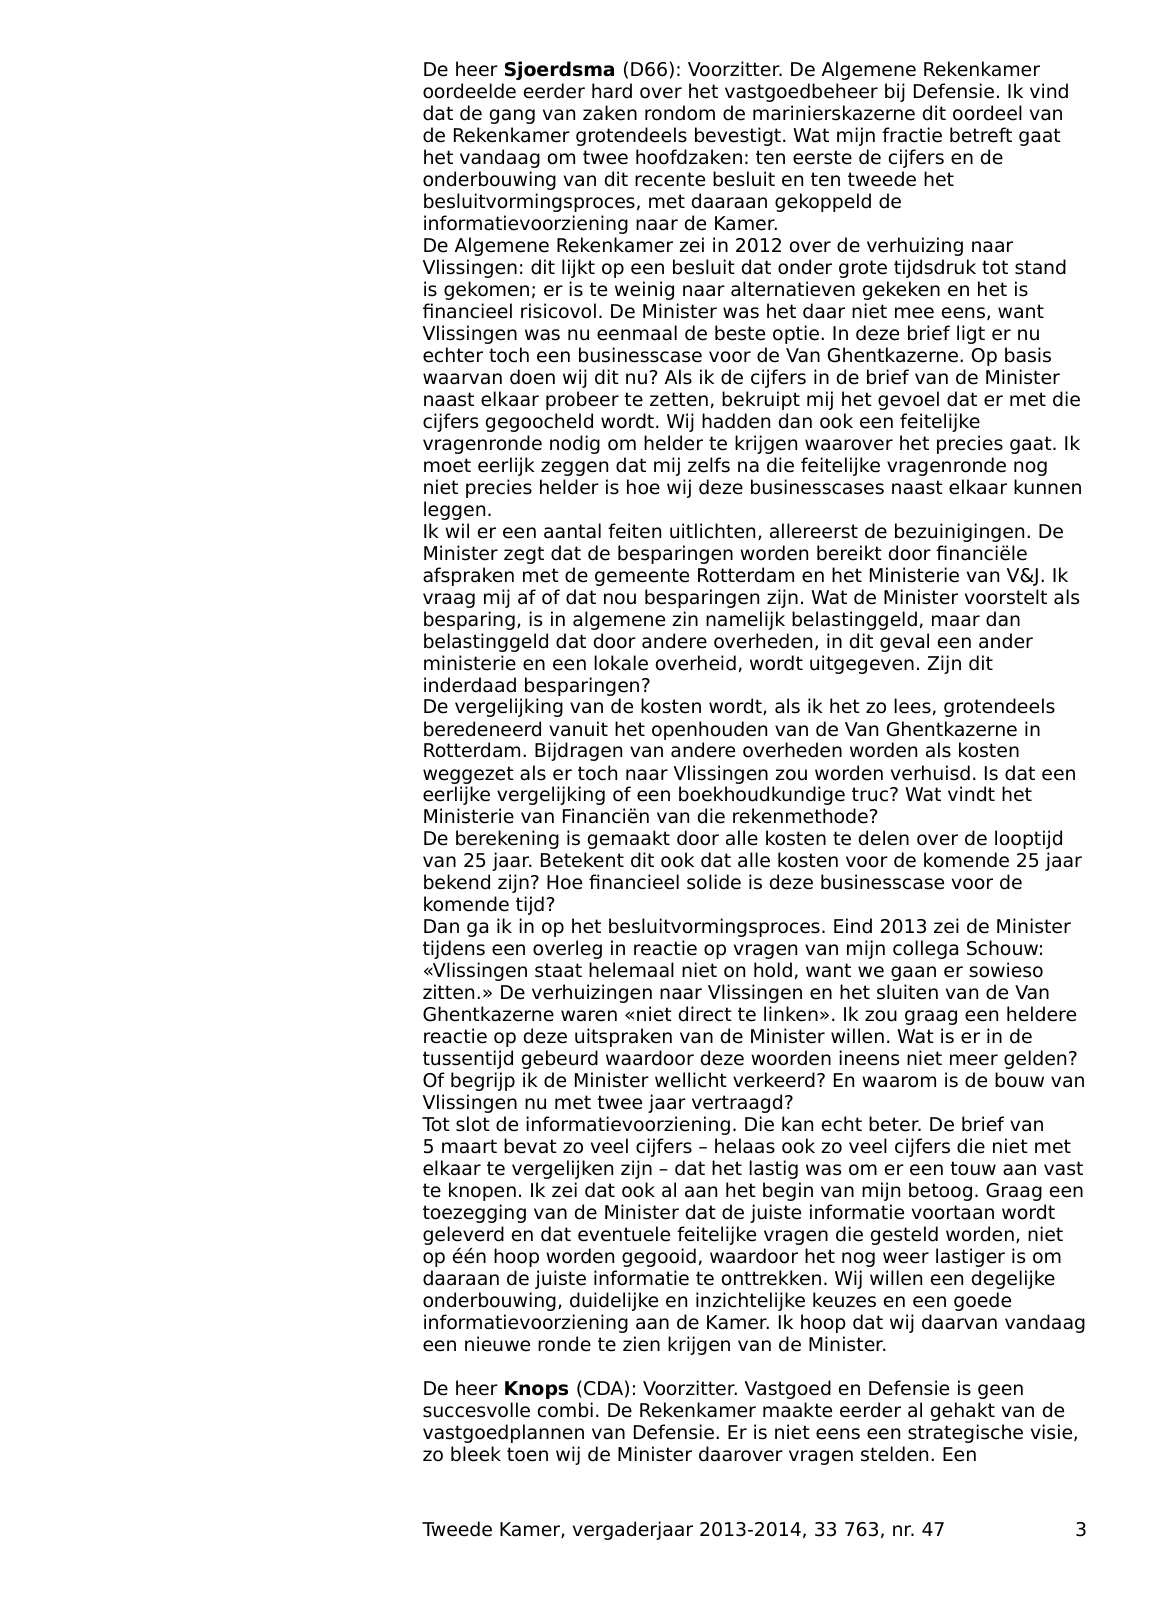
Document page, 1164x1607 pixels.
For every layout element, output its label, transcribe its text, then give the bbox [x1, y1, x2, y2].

text De vergelijking van de kosten wordt, als ik het zo lees, grotendeels beredeneerd vanuit het openhouden van de Van Ghentkazerne in Rotterdam. Bijdragen van andere overheden worden als kosten weggezet als er toch naar Vlissingen zou worden verhuisd. Is dat een eerlijke vergelijking of een boekhoudkundige truc? Wat vindt het Ministerie van Financiën van die rekenmethode? [422, 696, 1087, 828]
text De berekening is gemaakt door alle kosten te delen over de looptijd van 25 jaar. Betekent dit ook dat alle kosten voor de komende 25 jaar bekend zijn? Hoe financieel solide is deze businesscase voor de komende tijd? [422, 828, 1087, 916]
text Ik wil er een aantal feiten uitlichten, allereerst de bezuinigingen. De Minister zegt dat de besparingen worden bereikt door financiële afspraken met de gemeente Rotterdam en het Ministerie van V&J. Ik vraag mij af of dat nou besparingen zijn. Wat de Minister voorstelt als besparing, is in algemene zin namelijk belastinggeld, maar dan belastinggeld dat door andere overheden, in dit geval een ander ministerie en een lokale overheid, wordt uitgegeven. Zijn dit inderdaad besparingen? [422, 521, 1087, 696]
text De heer Sjoerdsma (D66): Voorzitter. De Algemene Rekenkamer oordeelde eerder hard over het vastgoedbeheer bij Defensie. Ik vind dat de gang van zaken rondom de marinierskazerne dit oordeel van de Rekenkamer grotendeels bevestigt. Wat mijn fractie betreft gaat het vandaag om twee hoofdzaken: ten eerste de cijfers en de onderbouwing van dit recente besluit en ten tweede het besluitvormingsproces, met daaraan gekoppeld de informatievoorziening naar de Kamer. [422, 59, 1087, 235]
text De Algemene Rekenkamer zei in 2012 over de verhuizing naar Vlissingen: dit lijkt op een besluit dat onder grote tijdsdruk tot stand is gekomen; er is te weinig naar alternatieven gekeken en het is financieel risicovol. De Minister was het daar niet mee eens, want Vlissingen was nu eenmaal de beste optie. In deze brief ligt er nu echter toch een businesscase voor de Van Ghentkazerne. Op basis waarvan doen wij dit nu? Als ik de cijfers in de brief van de Minister naast elkaar probeer te zetten, bekruipt mij het gevoel dat er met die cijfers gegoocheld wordt. Wij hadden dan ook een feitelijke vragenronde nodig om helder te krijgen waarover het precies gaat. Ik moet eerlijk zeggen dat mij zelfs na die feitelijke vragenronde nog niet precies helder is hoe wij deze businesscases naast elkaar kunnen leggen. [422, 235, 1087, 521]
text Tot slot de informatievoorziening. Die kan echt beter. De brief van 5 maart bevat zo veel cijfers – helaas ook zo veel cijfers die niet met elkaar te vergelijken zijn – dat het lastig was om er een touw aan vast te knopen. Ik zei dat ook al aan het begin van mijn betoog. Graag een toezegging van de Minister dat de juiste informatie voortaan wordt geleverd en dat eventuele feitelijke vragen die gesteld worden, niet op één hoop worden gegooid, waardoor het nog weer lastiger is om daaraan de juiste informatie te onttrekken. Wij willen een degelijke onderbouwing, duidelijke en inzichtelijke keuzes en een goede informatievoorziening aan de Kamer. Ik hoop dat wij daarvan vandaag een nieuwe ronde te zien krijgen van de Minister. [422, 1114, 1087, 1356]
text Dan ga ik in op het besluitvormingsproces. Eind 2013 zei de Minister tijdens een overleg in reactie op vragen van mijn collega Schouw: «Vlissingen staat helemaal niet on hold, want we gaan er sowieso zitten.» De verhuizingen naar Vlissingen en het sluiten van de Van Ghentkazerne waren «niet direct te linken». Ik zou graag een heldere reactie op deze uitspraken van de Minister willen. Wat is er in de tussentijd gebeurd waardoor deze woorden ineens niet meer gelden? Of begrijp ik de Minister wellicht verkeerd? En waarom is de bouw van Vlissingen nu met twee jaar vertraagd? [422, 916, 1087, 1114]
text De heer Knops (CDA): Voorzitter. Vastgoed en Defensie is geen succesvolle combi. De Rekenkamer maakte eerder al gehakt van de vastgoedplannen van Defensie. Er is niet eens een strategische visie, zo bleek toen wij de Minister daarover vragen stelden. Een [422, 1378, 1087, 1466]
